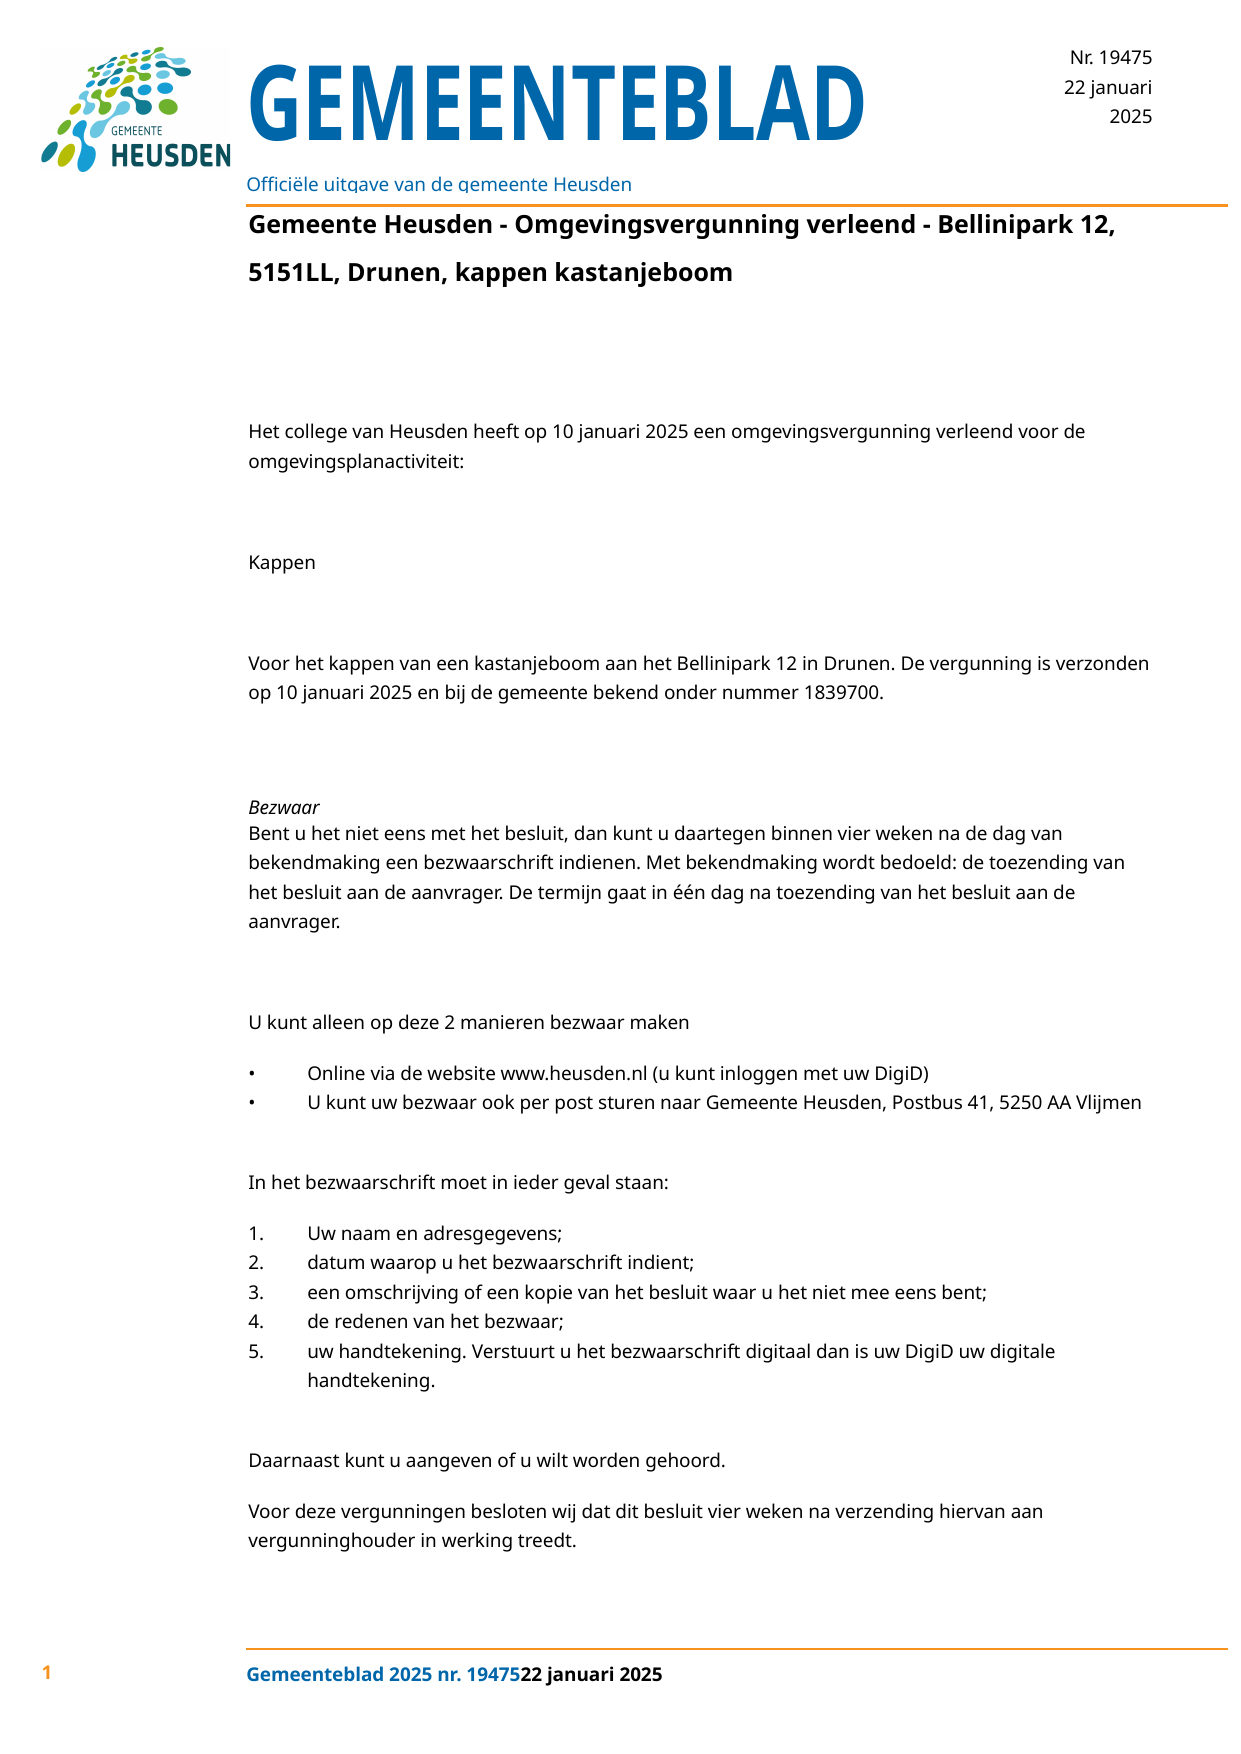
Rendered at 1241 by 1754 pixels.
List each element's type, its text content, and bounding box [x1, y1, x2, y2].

text Het college van Heusden heeft op 10 januari 2025 een omgevingsvergunning verleend voor de omgevingsplanactiviteit: [248, 419, 1152, 474]
list een omschrijving of een kopie van het besluit waar u het niet mee eens bent; [248, 1279, 1152, 1304]
text Kappen [248, 549, 1152, 575]
text Daarnaast kunt u aangeven of u wilt worden gehoord. [248, 1448, 1152, 1473]
list Online via de website www.heusden.nl (u kunt inloggen met uw DigiD) [248, 1060, 1152, 1085]
list U kunt uw bezwaar ook per post sturen naar Gemeente Heusden, Postbus 41, 5250 AA Vlijmen [248, 1089, 1152, 1115]
text U kunt alleen op deze 2 manieren bezwaar maken [248, 1009, 1152, 1035]
picture [41, 47, 231, 172]
text Gemeente Heusden - Omgevingsvergunning verleend - Bellinipark 12, 5151LL, Drunen, kappen kastanjeboom [248, 207, 1152, 288]
list datum waarop u het bezwaarschrift indient; [248, 1249, 1152, 1275]
list Uw naam en adresgegevens; [248, 1220, 1152, 1245]
list uw handtekening. Verstuurt u het bezwaarschrift digitaal dan is uw DigiD uw digitale handtekening. [248, 1338, 1152, 1393]
list de redenen van het bezwaar; [248, 1308, 1152, 1334]
text Voor het kappen van een kastanjeboom aan het Bellinipark 12 in Drunen. De vergunning is verzonden op 10 januari 2025 en bij de gemeente bekend onder nummer 1839700. [248, 650, 1152, 705]
text Voor deze vergunningen besloten wij dat dit besluit vier weken na verzending hiervan aan vergunninghouder in werking treedt. [248, 1498, 1152, 1553]
text Bezwaar [248, 794, 1152, 820]
text Bent u het niet eens met het besluit, dan kunt u daartegen binnen vier weken na de dag van bekendmaking een bezwaarschrift indienen. Met bekendmaking wordt bedoeld: de toezending van het besluit aan de aanvrager. De termijn gaat in één dag na toezending van het besluit aan de aanvrager. [248, 820, 1152, 934]
text In het bezwaarschrift moet in ieder geval staan: [248, 1169, 1152, 1195]
